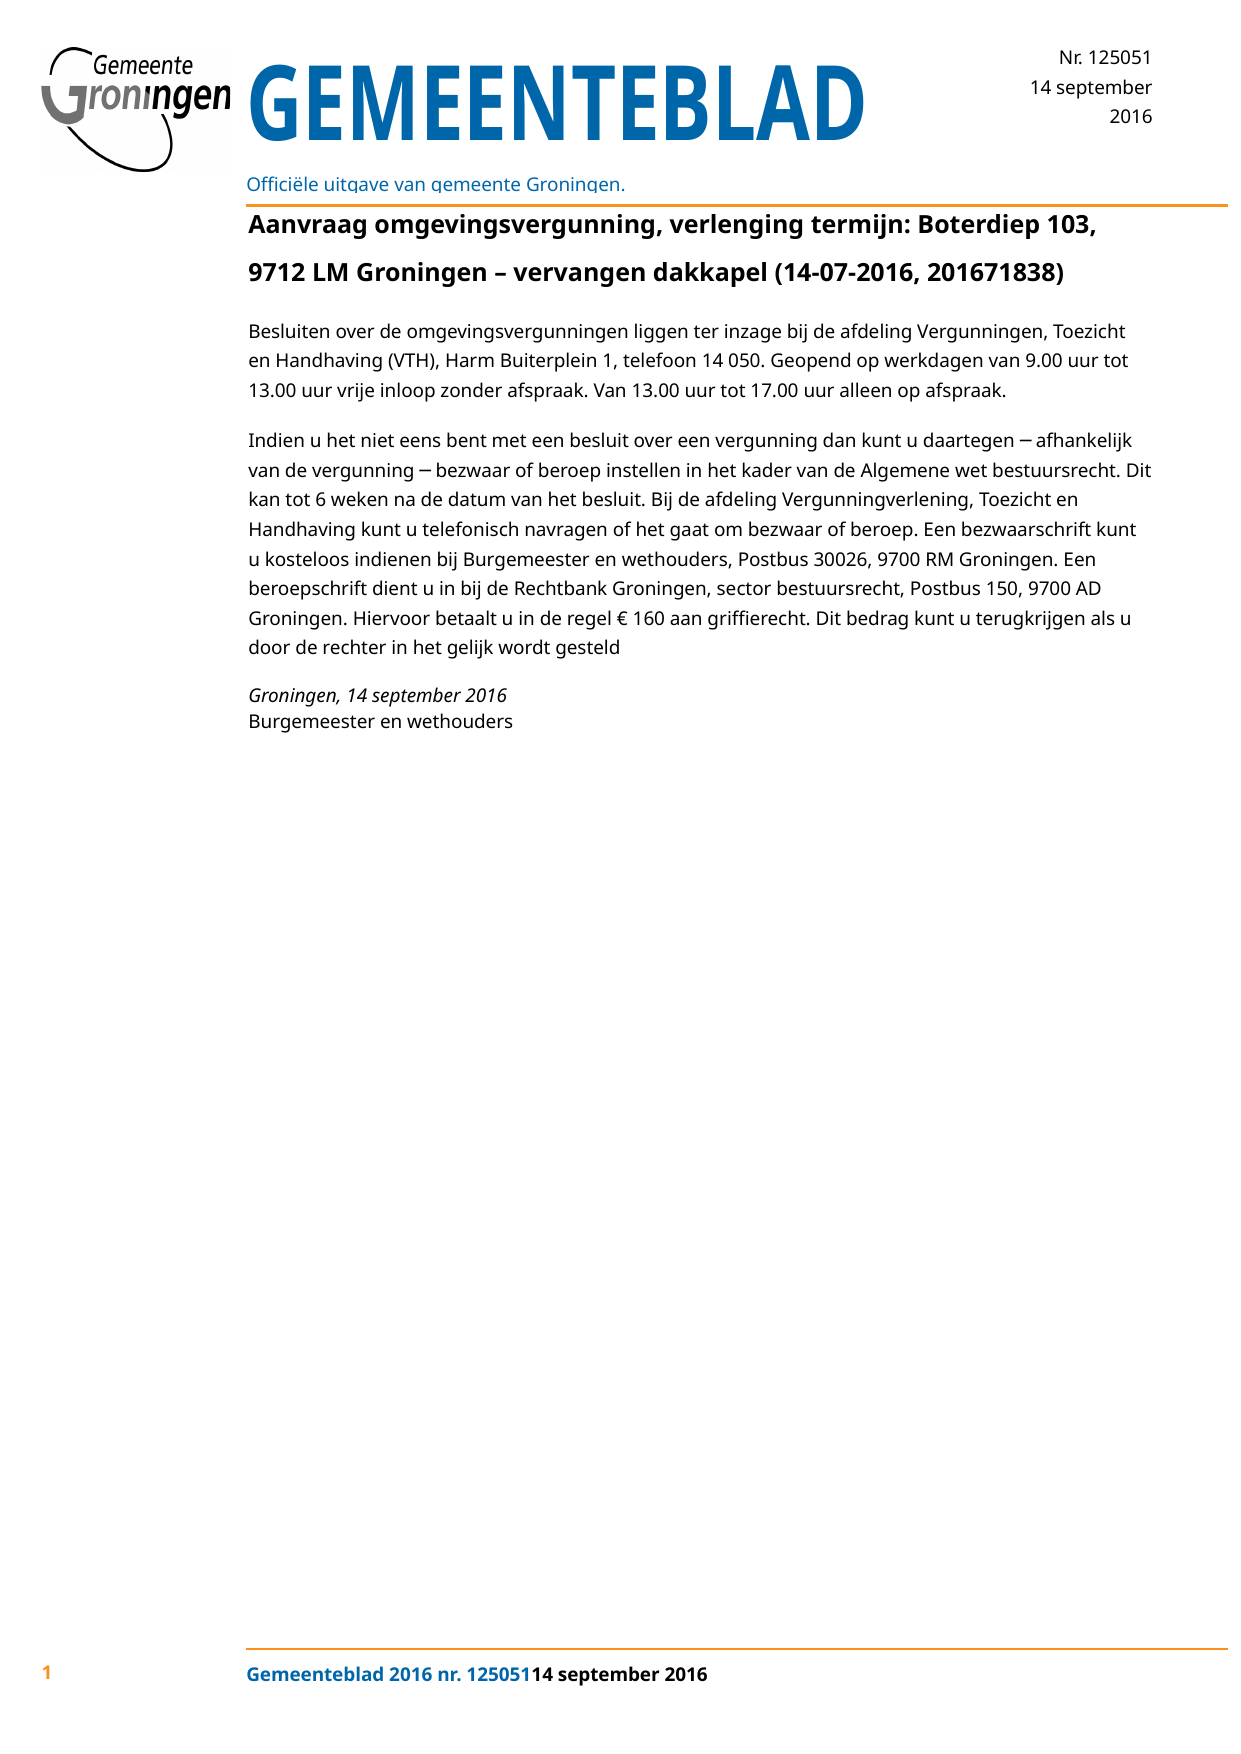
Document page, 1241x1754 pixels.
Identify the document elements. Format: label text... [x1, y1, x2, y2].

text Indien u het niet eens bent met een besluit over een vergunning dan kunt u daartegen ─ afhankelijk van de vergunning ─ bezwaar of beroep instellen in het kader van de Algemene wet bestuursrecht. Dit kan tot 6 weken na de datum van het besluit. Bij de afdeling Vergunningverlening, Toezicht en Handhaving kunt u telefonisch navragen of het gaat om bezwaar of beroep. Een bezwaarschrift kunt u kosteloos indienen bij Burgemeester en wethouders, Postbus 30026, 9700 RM Groningen. Een beroepschrift dient u in bij de Rechtbank Groningen, sector bestuursrecht, Postbus 150, 9700 AD Groningen. Hiervoor betaalt u in de regel € 160 aan griffierecht. Dit bedrag kunt u terugkrijgen als u door de rechter in het gelijk wordt gesteld [248, 427, 1152, 660]
picture [41, 47, 231, 172]
text Groningen, 14 september 2016 [248, 682, 1152, 708]
text Aanvraag omgevingsvergunning, verlenging termijn: Boterdiep 103, 9712 LM Groningen – vervangen dakkapel (14-07-2016, 201671838) [248, 207, 1152, 288]
text Burgemeester en wethouders [248, 708, 1152, 734]
text Besluiten over de omgevingsvergunningen liggen ter inzage bij de afdeling Vergunningen, Toezicht en Handhaving (VTH), Harm Buiterplein 1, telefoon 14 050. Geopend op werkdagen van 9.00 uur tot 13.00 uur vrije inloop zonder afspraak. Van 13.00 uur tot 17.00 uur alleen op afspraak. [248, 318, 1152, 403]
